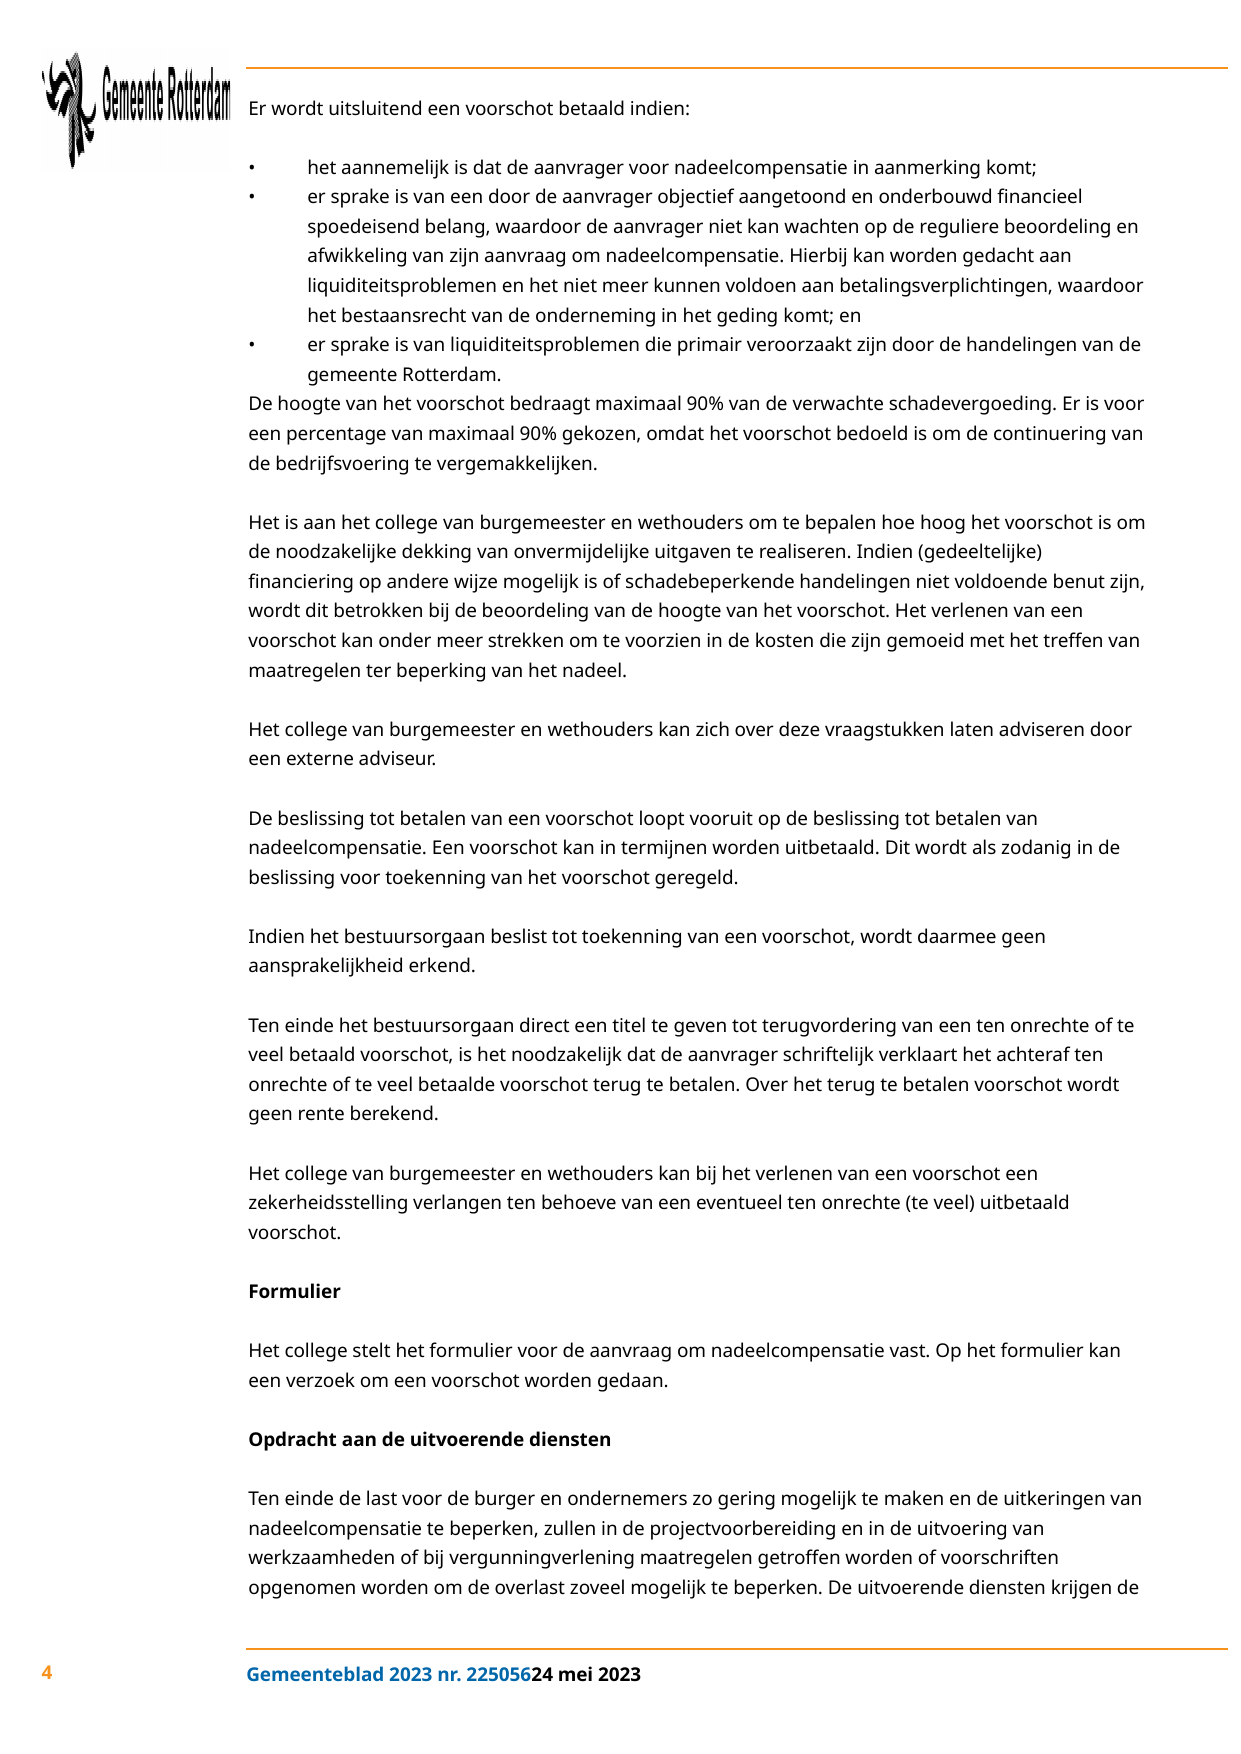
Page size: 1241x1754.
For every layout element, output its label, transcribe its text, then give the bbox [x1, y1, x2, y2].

text Het college van burgemeester en wethouders kan zich over deze vraagstukken laten adviseren door een externe adviseur. [248, 716, 1152, 771]
list het aannemelijk is dat de aanvrager voor nadeelcompensatie in aanmerking komt; [248, 154, 1152, 180]
list er sprake is van een door de aanvrager objectief aangetoond en onderbouwd financieel spoedeisend belang, waardoor de aanvrager niet kan wachten op de reguliere beoordeling en afwikkeling van zijn aanvraag om nadeelcompensatie. Hierbij kan worden gedacht aan liquiditeitsproblemen en het niet meer kunnen voldoen aan betalingsverplichtingen, waardoor het bestaansrecht van de onderneming in het geding komt; en [248, 183, 1152, 328]
text Er wordt uitsluitend een voorschot betaald indien: [248, 95, 1152, 121]
text De beslissing tot betalen van een voorschot loopt vooruit op de beslissing tot betalen van nadeelcompensatie. Een voorschot kan in termijnen worden uitbetaald. Dit wordt als zodanig in de beslissing voor toekenning van het voorschot geregeld. [248, 805, 1152, 890]
text Het college van burgemeester en wethouders kan bij het verlenen van een voorschot een zekerheidsstelling verlangen ten behoeve van een eventueel ten onrechte (te veel) uitbetaald voorschot. [248, 1160, 1152, 1245]
text Het college stelt het formulier voor de aanvraag om nadeelcompensatie vast. Op het formulier kan een verzoek om een voorschot worden gedaan. [248, 1337, 1152, 1393]
picture [41, 47, 231, 172]
text Ten einde het bestuursorgaan direct een titel te geven tot terugvordering van een ten onrechte of te veel betaald voorschot, is het noodzakelijk dat de aanvrager schriftelijk verklaart het achteraf ten onrechte of te veel betaalde voorschot terug te betalen. Over het terug te betalen voorschot wordt geen rente berekend. [248, 1012, 1152, 1126]
text Opdracht aan de uitvoerende diensten [248, 1426, 1152, 1452]
text Het is aan het college van burgemeester en wethouders om te bepalen hoe hoog het voorschot is om de noodzakelijke dekking van onvermijdelijke uitgaven te realiseren. Indien (gedeeltelijke) financiering op andere wijze mogelijk is of schadebeperkende handelingen niet voldoende benut zijn, wordt dit betrokken bij de beoordeling van de hoogte van het voorschot. Het verlenen van een voorschot kan onder meer strekken om te voorzien in de kosten die zijn gemoeid met het treffen van maatregelen ter beperking van het nadeel. [248, 509, 1152, 683]
text De hoogte van het voorschot bedraagt maximaal 90% van de verwachte schadevergoeding. Er is voor een percentage van maximaal 90% gekozen, omdat het voorschot bedoeld is om de continuering van de bedrijfsvoering te vergemakkelijken. [248, 391, 1152, 476]
text Formulier [248, 1278, 1152, 1304]
text Indien het bestuursorgaan beslist tot toekenning van een voorschot, wordt daarmee geen aansprakelijkheid erkend. [248, 923, 1152, 978]
text Ten einde de last voor de burger en ondernemers zo gering mogelijk te maken en de uitkeringen van nadeelcompensatie te beperken, zullen in de projectvoorbereiding en in de uitvoering van werkzaamheden of bij vergunningverlening maatregelen getroffen worden of voorschriften opgenomen worden om de overlast zoveel mogelijk te beperken. De uitvoerende diensten krijgen de [248, 1485, 1152, 1600]
list er sprake is van liquiditeitsproblemen die primair veroorzaakt zijn door de handelingen van de gemeente Rotterdam. [248, 331, 1152, 387]
